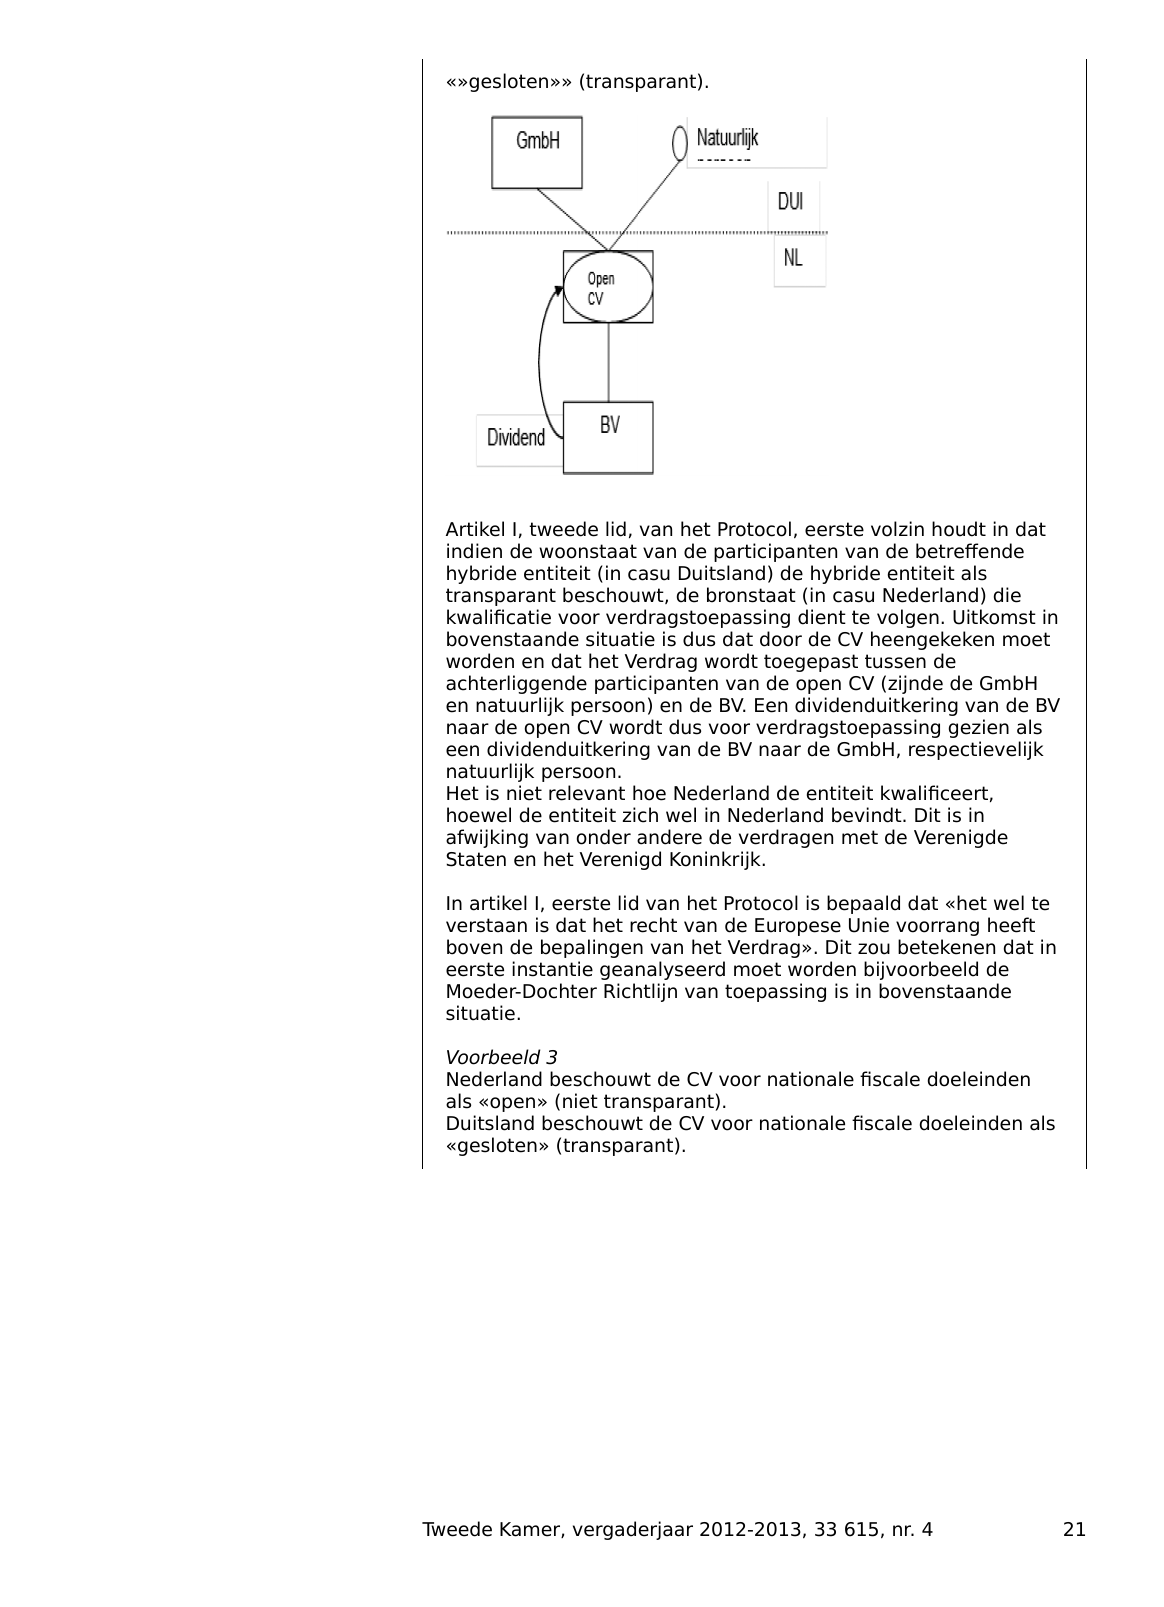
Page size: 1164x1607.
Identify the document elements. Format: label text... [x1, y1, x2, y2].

picture [445, 115, 830, 476]
table_header «»gesloten»» (transparant). Artikel I, tweede lid, van het Protocol, eerste volzin houdt in dat indien de woonstaat van de participanten van de betreffende hybride entiteit (in casu Duitsland) de hybride entiteit als transparant beschouwt, de bronstaat (in casu Nederland) die kwalificatie voor verdragstoepassing dient te volgen. Uitkomst in bovenstaande situatie is dus dat door de CV heengekeken moet worden en dat het Verdrag wordt toegepast tussen de achterliggende participanten van de open CV (zijnde de GmbH en natuurlijk persoon) en de BV. Een dividenduitkering van de BV naar de open CV wordt dus voor verdragstoepassing gezien als een dividenduitkering van de BV naar de GmbH, respectievelijk natuurlijk persoon. Het is niet relevant hoe Nederland de entiteit kwalificeert, hoewel de entiteit zich wel in Nederland bevindt. Dit is in afwijking van onder andere de verdragen met de Verenigde Staten en het Verenigd Koninkrijk. In artikel I, eerste lid van het Protocol is bepaald dat «het wel te verstaan is dat het recht van de Europese Unie voorrang heeft boven de bepalingen van het Verdrag». Dit zou betekenen dat in eerste instantie geanalyseerd moet worden bijvoorbeeld de Moeder-Dochter Richtlijn van toepassing is in bovenstaande situatie. Voorbeeld 3 Nederland beschouwt de CV voor nationale fiscale doeleinden als «open» (niet transparant). Duitsland beschouwt de CV voor nationale fiscale doeleinden als «gesloten» (transparant). [423, 59, 1086, 1169]
